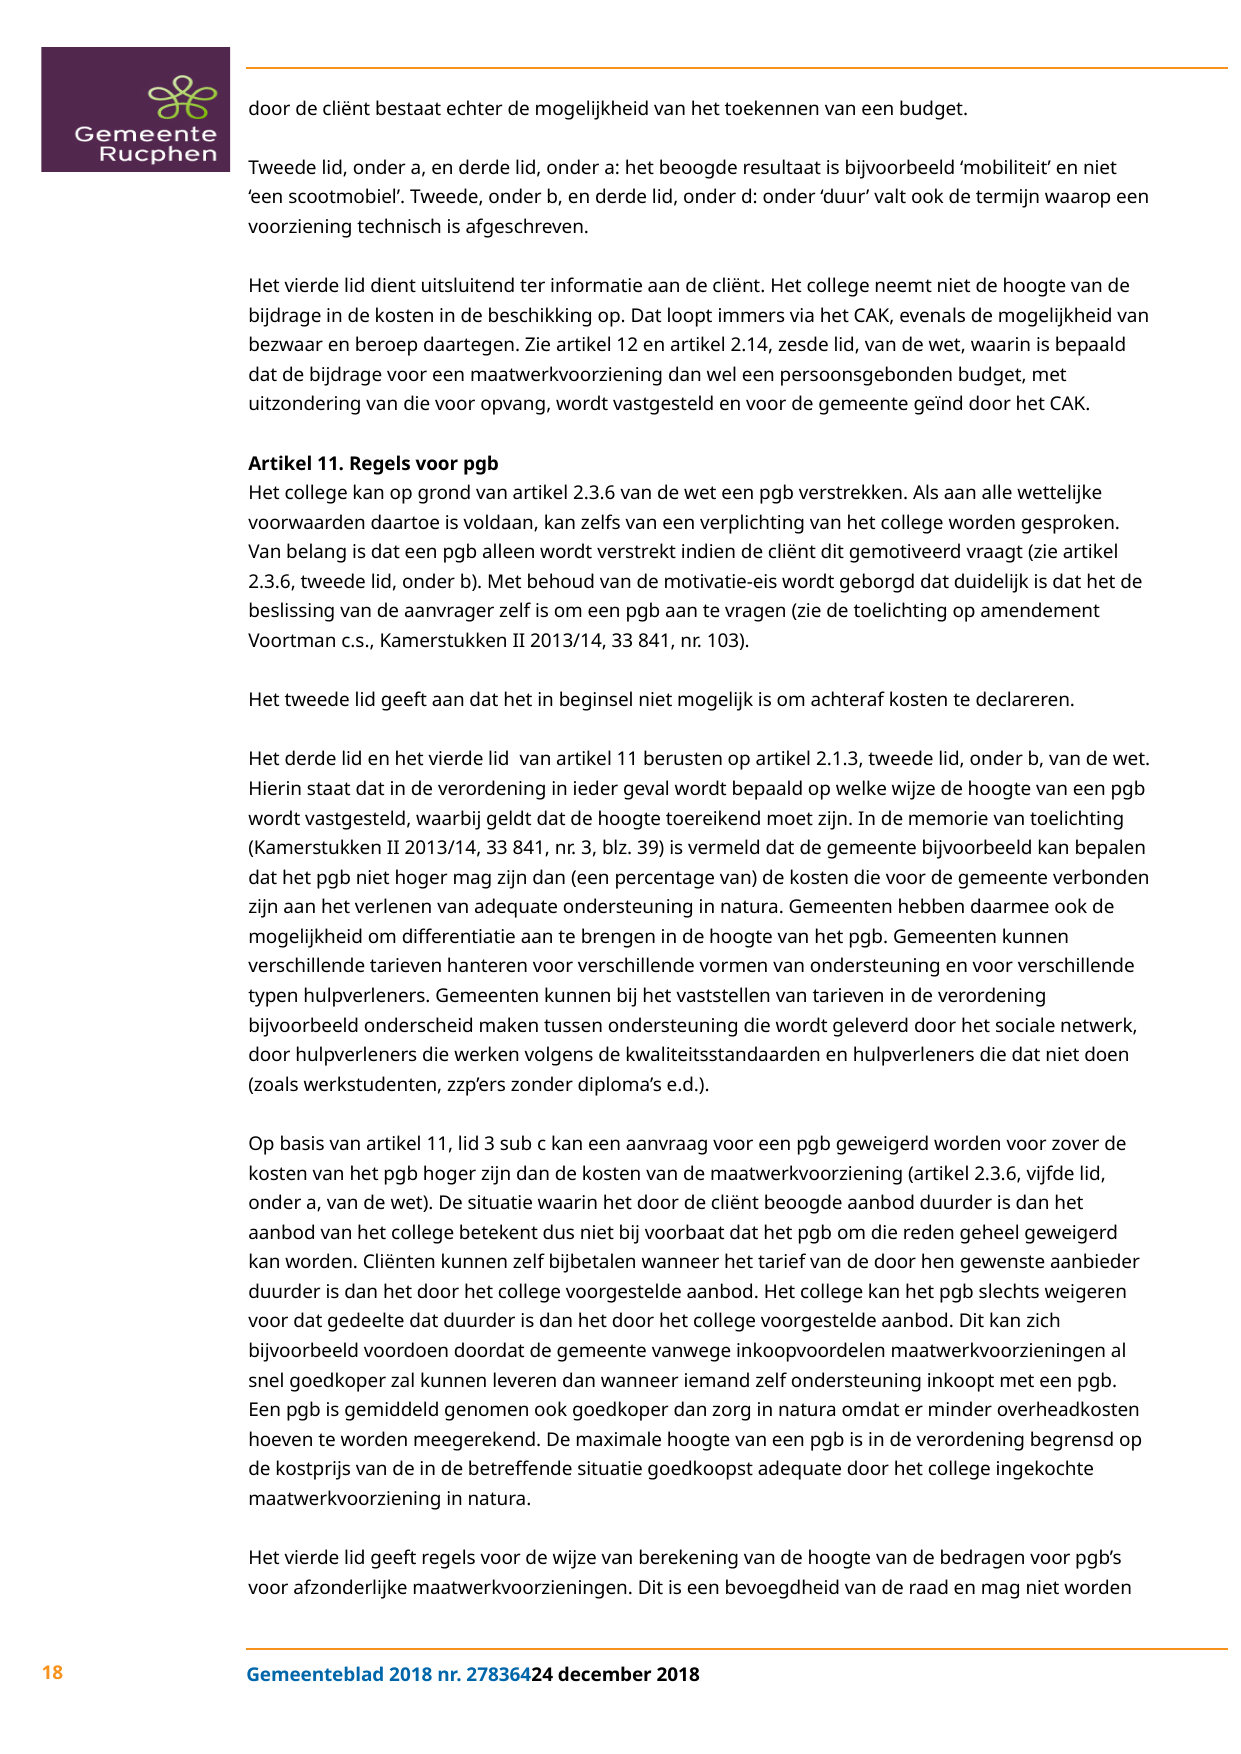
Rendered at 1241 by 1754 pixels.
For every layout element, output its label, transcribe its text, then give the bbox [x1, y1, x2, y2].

text Tweede lid, onder a, en derde lid, onder a: het beoogde resultaat is bijvoorbeeld ‘mobiliteit’ en niet ‘een scootmobiel’. Tweede, onder b, en derde lid, onder d: onder ‘duur’ valt ook de termijn waarop een voorziening technisch is afgeschreven. [248, 154, 1152, 239]
picture [41, 47, 231, 172]
text Het vierde lid geeft regels voor de wijze van berekening van de hoogte van de bedragen voor pgb’s voor afzonderlijke maatwerkvoorzieningen. Dit is een bevoegdheid van de raad en mag niet worden [248, 1544, 1152, 1600]
text Artikel 11. Regels voor pgb [248, 450, 1152, 476]
text Het tweede lid geeft aan dat het in beginsel niet mogelijk is om achteraf kosten te declareren. [248, 686, 1152, 712]
text Het vierde lid dient uitsluitend ter informatie aan de cliënt. Het college neemt niet de hoogte van de bijdrage in de kosten in de beschikking op. Dat loopt immers via het CAK, evenals de mogelijkheid van bezwaar en beroep daartegen. Zie artikel 12 en artikel 2.14, zesde lid, van de wet, waarin is bepaald dat de bijdrage voor een maatwerkvoorziening dan wel een persoonsgebonden budget, met uitzondering van die voor opvang, wordt vastgesteld en voor de gemeente geïnd door het CAK. [248, 272, 1152, 416]
text Het derde lid en het vierde lid van artikel 11 berusten op artikel 2.1.3, tweede lid, onder b, van de wet. Hierin staat dat in de verordening in ieder geval wordt bepaald op welke wijze de hoogte van een pgb wordt vastgesteld, waarbij geldt dat de hoogte toereikend moet zijn. In de memorie van toelichting (Kamerstukken II 2013/14, 33 841, nr. 3, blz. 39) is vermeld dat de gemeente bijvoorbeeld kan bepalen dat het pgb niet hoger mag zijn dan (een percentage van) de kosten die voor de gemeente verbonden zijn aan het verlenen van adequate ondersteuning in natura. Gemeenten hebben daarmee ook de mogelijkheid om differentiatie aan te brengen in de hoogte van het pgb. Gemeenten kunnen verschillende tarieven hanteren voor verschillende vormen van ondersteuning en voor verschillende typen hulpverleners. Gemeenten kunnen bij het vaststellen van tarieven in de verordening bijvoorbeeld onderscheid maken tussen ondersteuning die wordt geleverd door het sociale netwerk, door hulpverleners die werken volgens de kwaliteitsstandaarden en hulpverleners die dat niet doen (zoals werkstudenten, zzp’ers zonder diploma’s e.d.). [248, 746, 1152, 1097]
text Op basis van artikel 11, lid 3 sub c kan een aanvraag voor een pgb geweigerd worden voor zover de kosten van het pgb hoger zijn dan de kosten van de maatwerkvoorziening (artikel 2.3.6, vijfde lid, onder a, van de wet). De situatie waarin het door de cliënt beoogde aanbod duurder is dan het aanbod van het college betekent dus niet bij voorbaat dat het pgb om die reden geheel geweigerd kan worden. Cliënten kunnen zelf bijbetalen wanneer het tarief van de door hen gewenste aanbieder duurder is dan het door het college voorgestelde aanbod. Het college kan het pgb slechts weigeren voor dat gedeelte dat duurder is dan het door het college voorgestelde aanbod. Dit kan zich bijvoorbeeld voordoen doordat de gemeente vanwege inkoopvoordelen maatwerkvoorzieningen al snel goedkoper zal kunnen leveren dan wanneer iemand zelf ondersteuning inkoopt met een pgb. Een pgb is gemiddeld genomen ook goedkoper dan zorg in natura omdat er minder overheadkosten hoeven te worden meegerekend. De maximale hoogte van een pgb is in de verordening begrensd op de kostprijs van de in de betreffende situatie goedkoopst adequate door het college ingekochte maatwerkvoorziening in natura. [248, 1130, 1152, 1511]
text door de cliënt bestaat echter de mogelijkheid van het toekennen van een budget. [248, 95, 1152, 121]
text Het college kan op grond van artikel 2.3.6 van de wet een pgb verstrekken. Als aan alle wettelijke voorwaarden daartoe is voldaan, kan zelfs van een verplichting van het college worden gesproken. Van belang is dat een pgb alleen wordt verstrekt indien de cliёnt dit gemotiveerd vraagt (zie artikel 2.3.6, tweede lid, onder b). Met behoud van de motivatie-eis wordt geborgd dat duidelijk is dat het de beslissing van de aanvrager zelf is om een pgb aan te vragen (zie de toelichting op amendement Voortman c.s., Kamerstukken II 2013/14, 33 841, nr. 103). [248, 479, 1152, 653]
